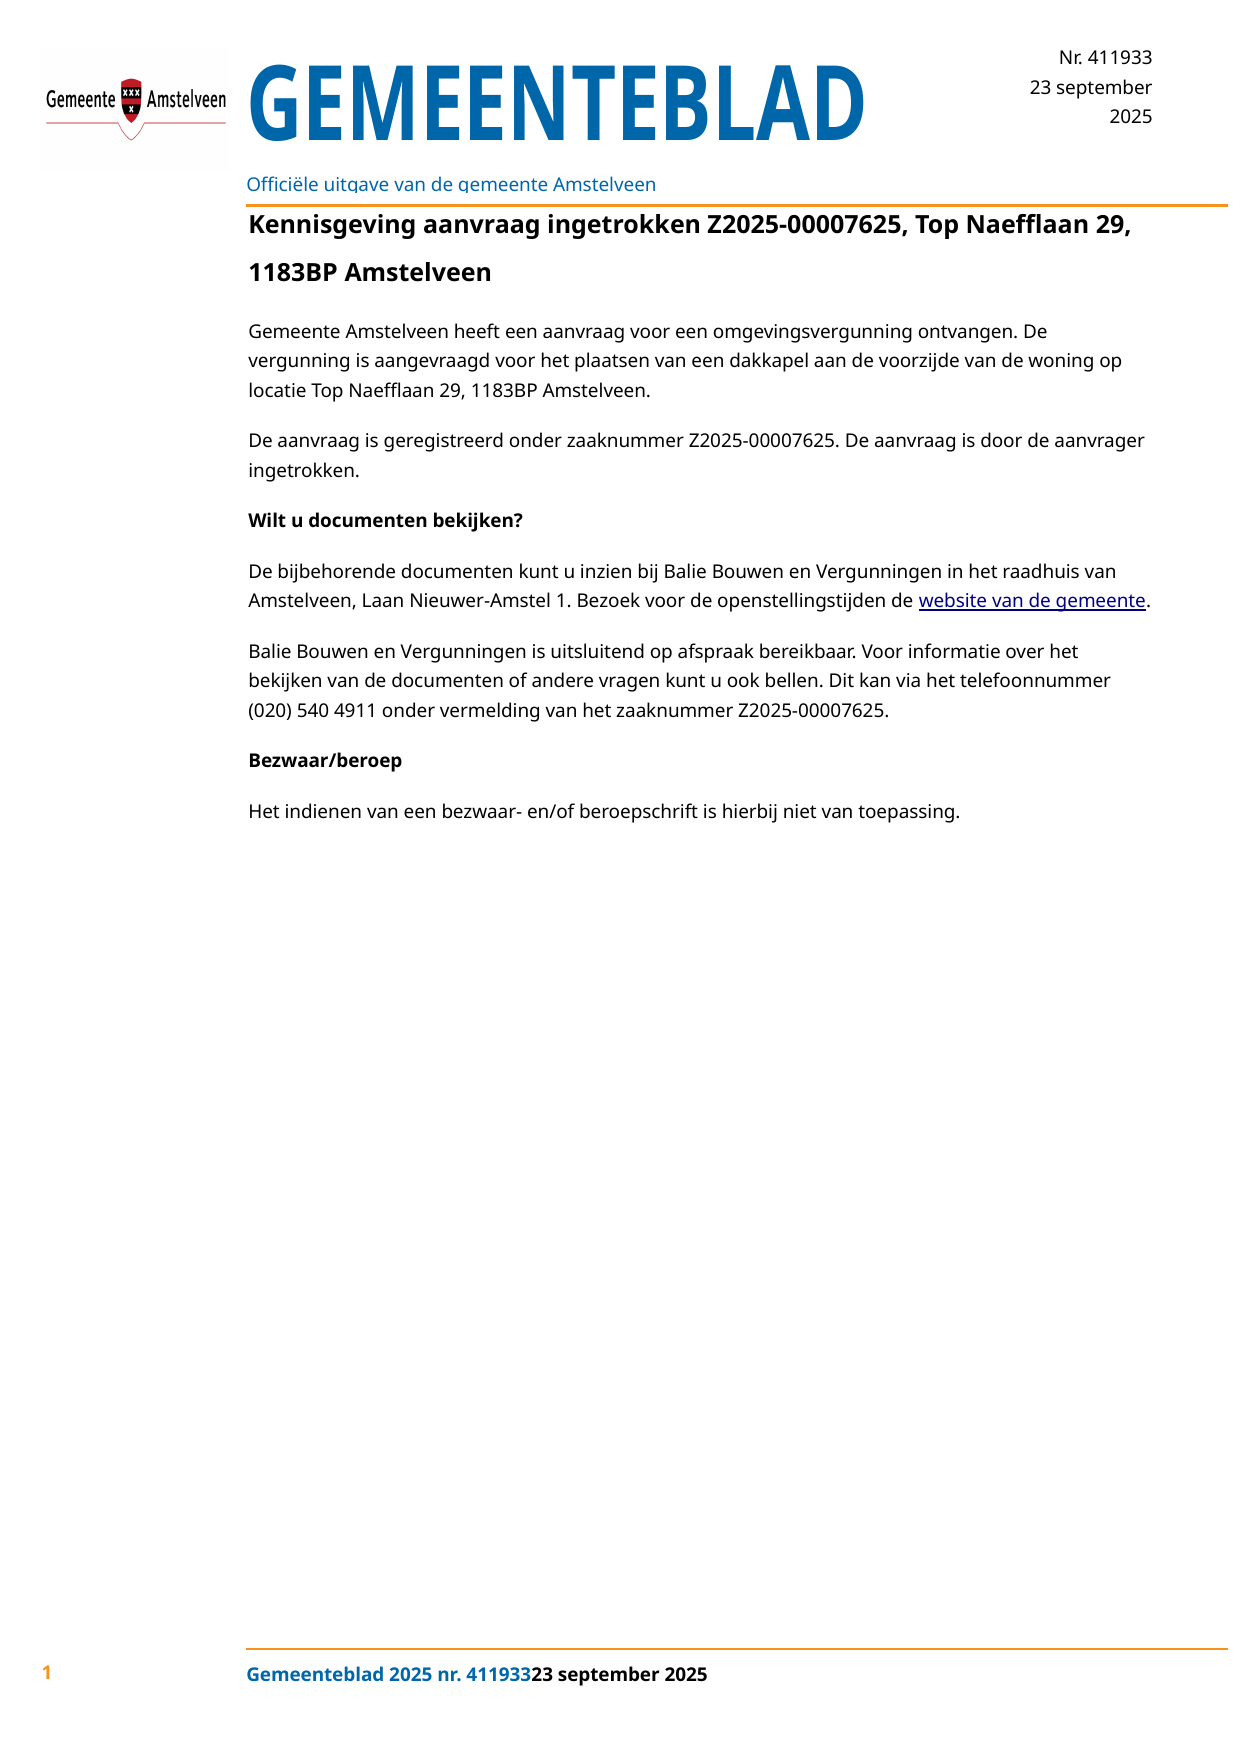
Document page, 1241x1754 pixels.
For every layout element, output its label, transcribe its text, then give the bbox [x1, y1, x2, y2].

text Kennisgeving aanvraag ingetrokken Z2025-00007625, Top Naefflaan 29, 1183BP Amstelveen [248, 207, 1152, 288]
text De bijbehorende documenten kunt u inzien bij Balie Bouwen en Vergunningen in het raadhuis van Amstelveen, Laan Nieuwer-Amstel 1. Bezoek voor de openstellingstijden de website van de gemeente. [248, 558, 1152, 613]
text Het indienen van een bezwaar- en/of beroepschrift is hierbij niet van toepassing. [248, 798, 1152, 824]
text Gemeente Amstelveen heeft een aanvraag voor een omgevingsvergunning ontvangen. De vergunning is aangevraagd voor het plaatsen van een dakkapel aan de voorzijde van de woning op locatie Top Naefflaan 29, 1183BP Amstelveen. [248, 318, 1152, 403]
text Balie Bouwen en Vergunningen is uitsluitend op afspraak bereikbaar. Voor informatie over het bekijken van de documenten of andere vragen kunt u ook bellen. Dit kan via het telefoonnummer (020) 540 4911 onder vermelding van het zaaknummer Z2025-00007625. [248, 638, 1152, 723]
picture [41, 47, 231, 172]
text Wilt u documenten bekijken? [248, 507, 1152, 533]
text Bezwaar/beroep [248, 747, 1152, 773]
text De aanvraag is geregistreerd onder zaaknummer Z2025-00007625. De aanvraag is door de aanvrager ingetrokken. [248, 427, 1152, 483]
